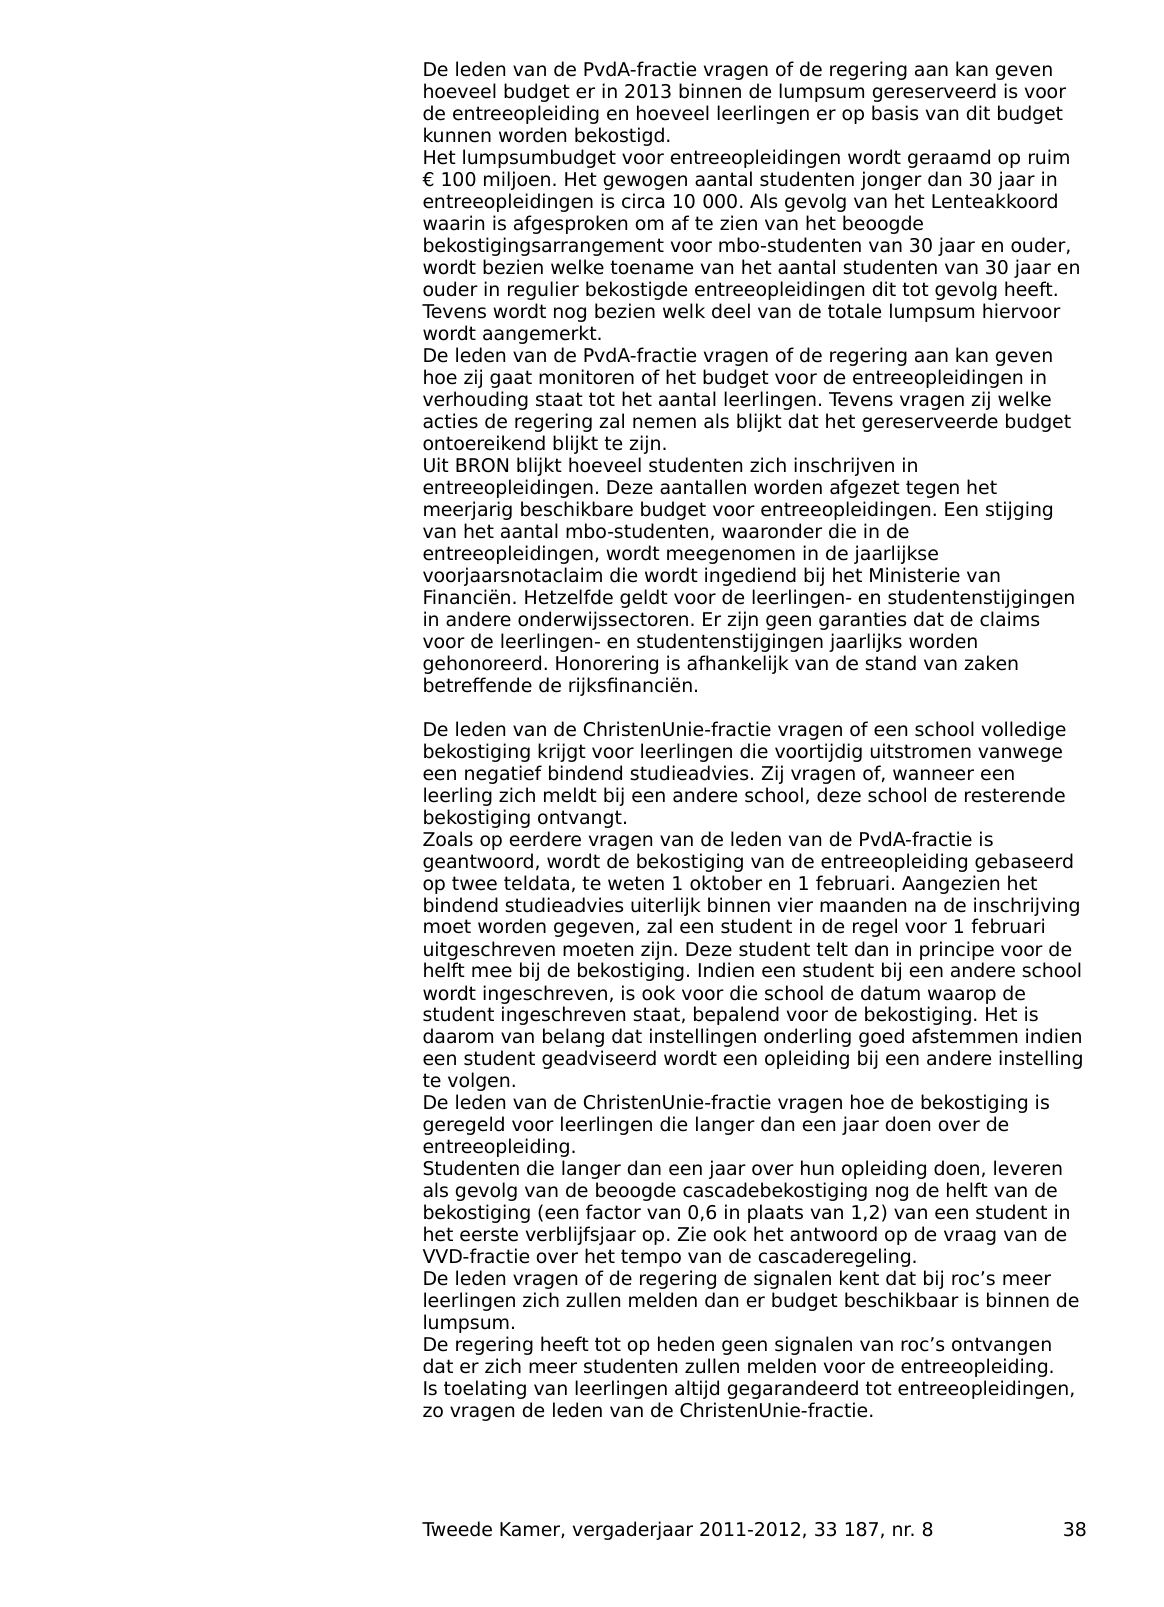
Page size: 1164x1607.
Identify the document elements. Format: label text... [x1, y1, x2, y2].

text Is toelating van leerlingen altijd gegarandeerd tot entreeopleidingen, zo vragen de leden van de ChristenUnie-fractie. [422, 1378, 1087, 1422]
text De leden van de ChristenUnie-fractie vragen hoe de bekostiging is geregeld voor leerlingen die langer dan een jaar doen over de entreeopleiding. [422, 1092, 1087, 1158]
text De leden vragen of de regering de signalen kent dat bij roc’s meer leerlingen zich zullen melden dan er budget beschikbaar is binnen de lumpsum. [422, 1268, 1087, 1334]
text De leden van de ChristenUnie-fractie vragen of een school volledige bekostiging krijgt voor leerlingen die voortijdig uitstromen vanwege een negatief bindend studieadvies. Zij vragen of, wanneer een leerling zich meldt bij een andere school, deze school de resterende bekostiging ontvangt. [422, 719, 1087, 828]
text De leden van de PvdA-fractie vragen of de regering aan kan geven hoeveel budget er in 2013 binnen de lumpsum gereserveerd is voor de entreeopleiding en hoeveel leerlingen er op basis van dit budget kunnen worden bekostigd. [422, 59, 1087, 147]
text Het lumpsumbudget voor entreeopleidingen wordt geraamd op ruim € 100 miljoen. Het gewogen aantal studenten jonger dan 30 jaar in entreeopleidingen is circa 10 000. Als gevolg van het Lenteakkoord waarin is afgesproken om af te zien van het beoogde bekostigingsarrangement voor mbo-studenten van 30 jaar en ouder, wordt bezien welke toename van het aantal studenten van 30 jaar en ouder in regulier bekostigde entreeopleidingen dit tot gevolg heeft. Tevens wordt nog bezien welk deel van de totale lumpsum hiervoor wordt aangemerkt. [422, 147, 1087, 345]
text Zoals op eerdere vragen van de leden van de PvdA-fractie is geantwoord, wordt de bekostiging van de entreeopleiding gebaseerd op twee teldata, te weten 1 oktober en 1 februari. Aangezien het bindend studieadvies uiterlijk binnen vier maanden na de inschrijving moet worden gegeven, zal een student in de regel voor 1 februari uitgeschreven moeten zijn. Deze student telt dan in principe voor de helft mee bij de bekostiging. Indien een student bij een andere school wordt ingeschreven, is ook voor die school de datum waarop de student ingeschreven staat, bepalend voor de bekostiging. Het is daarom van belang dat instellingen onderling goed afstemmen indien een student geadviseerd wordt een opleiding bij een andere instelling te volgen. [422, 828, 1087, 1092]
text De regering heeft tot op heden geen signalen van roc’s ontvangen dat er zich meer studenten zullen melden voor de entreeopleiding. [422, 1334, 1087, 1378]
text Uit BRON blijkt hoeveel studenten zich inschrijven in entreeopleidingen. Deze aantallen worden afgezet tegen het meerjarig beschikbare budget voor entreeopleidingen. Een stijging van het aantal mbo-studenten, waaronder die in de entreeopleidingen, wordt meegenomen in de jaarlijkse voorjaarsnotaclaim die wordt ingediend bij het Ministerie van Financiën. Hetzelfde geldt voor de leerlingen- en studentenstijgingen in andere onderwijssectoren. Er zijn geen garanties dat de claims voor de leerlingen- en studentenstijgingen jaarlijks worden gehonoreerd. Honorering is afhankelijk van de stand van zaken betreffende de rijksfinanciën. [422, 455, 1087, 696]
text Studenten die langer dan een jaar over hun opleiding doen, leveren als gevolg van de beoogde cascadebekostiging nog de helft van de bekostiging (een factor van 0,6 in plaats van 1,2) van een student in het eerste verblijfsjaar op. Zie ook het antwoord op de vraag van de VVD-fractie over het tempo van de cascaderegeling. [422, 1158, 1087, 1268]
text De leden van de PvdA-fractie vragen of de regering aan kan geven hoe zij gaat monitoren of het budget voor de entreeopleidingen in verhouding staat tot het aantal leerlingen. Tevens vragen zij welke acties de regering zal nemen als blijkt dat het gereserveerde budget ontoereikend blijkt te zijn. [422, 345, 1087, 455]
